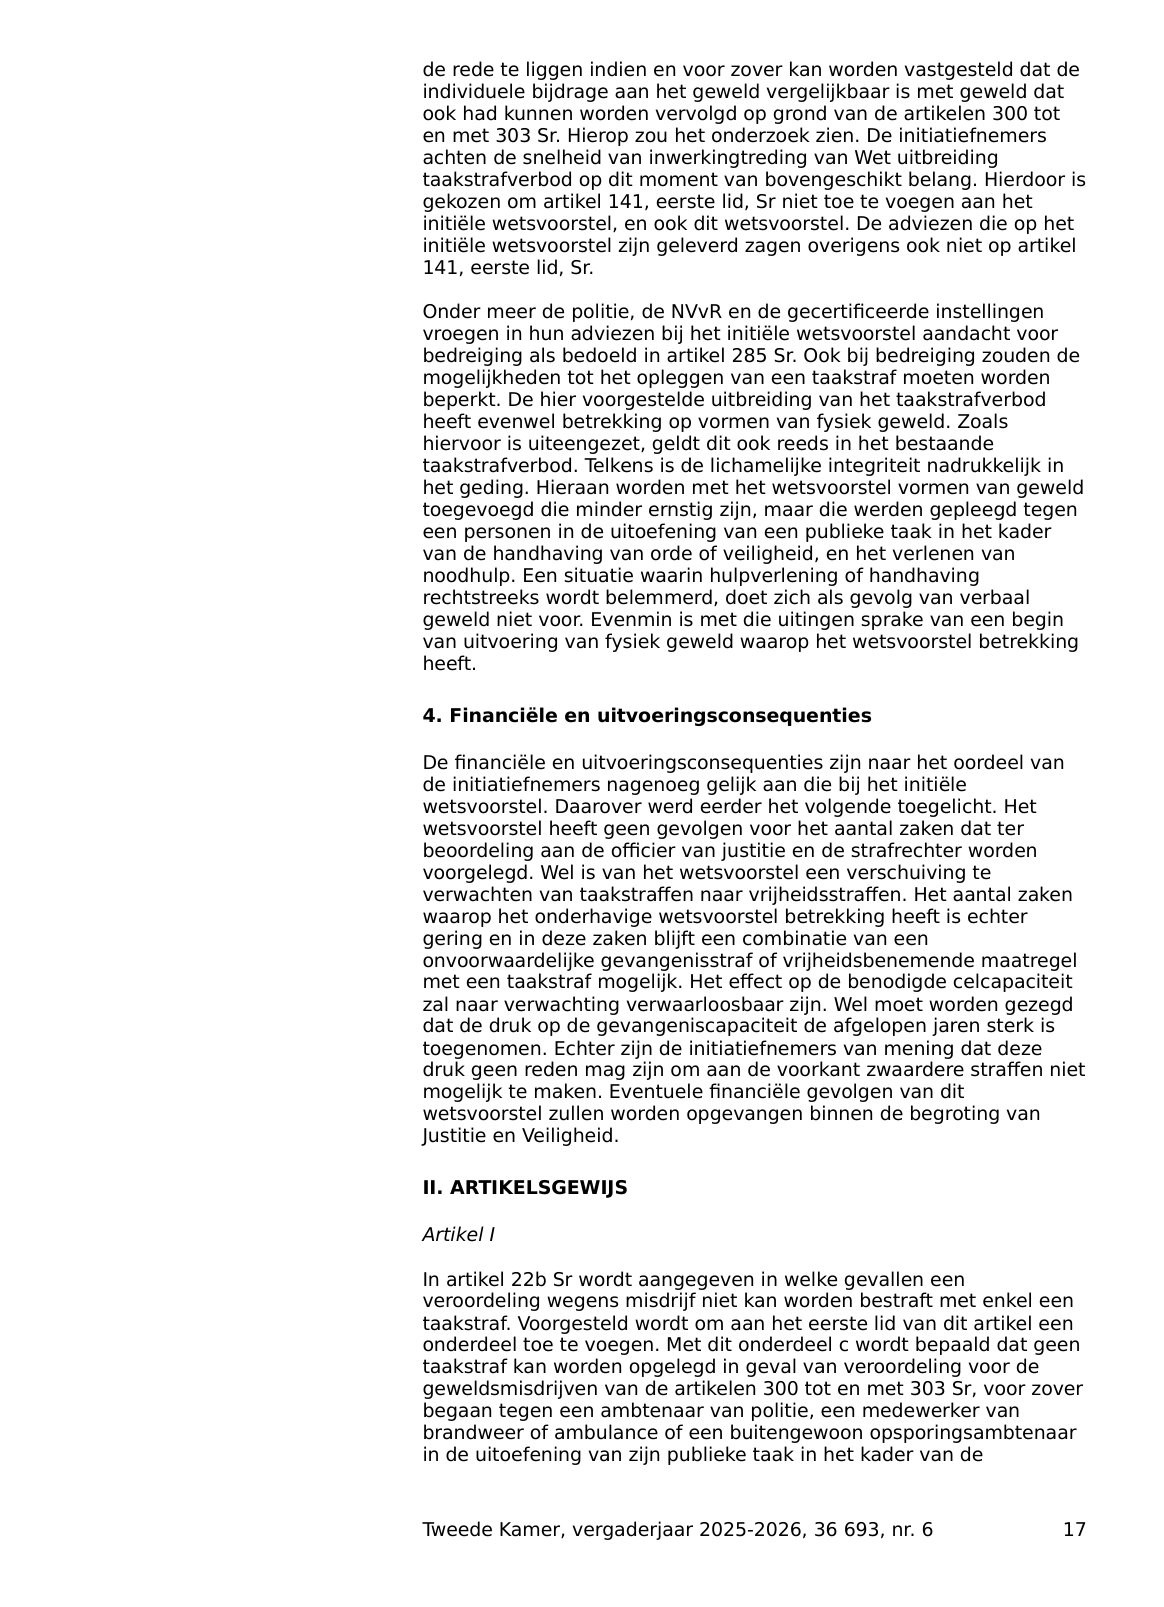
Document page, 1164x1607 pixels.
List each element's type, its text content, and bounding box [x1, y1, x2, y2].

text De financiële en uitvoeringsconsequenties zijn naar het oordeel van de initiatiefnemers nagenoeg gelijk aan die bij het initiële wetsvoorstel. Daarover werd eerder het volgende toegelicht. Het wetsvoorstel heeft geen gevolgen voor het aantal zaken dat ter beoordeling aan de officier van justitie en de strafrechter worden voorgelegd. Wel is van het wetsvoorstel een verschuiving te verwachten van taakstraffen naar vrijheidsstraffen. Het aantal zaken waarop het onderhavige wetsvoorstel betrekking heeft is echter gering en in deze zaken blijft een combinatie van een onvoorwaardelijke gevangenisstraf of vrijheidsbenemende maatregel met een taakstraf mogelijk. Het effect op de benodigde celcapaciteit zal naar verwachting verwaarloosbaar zijn. Wel moet worden gezegd dat de druk op de gevangeniscapaciteit de afgelopen jaren sterk is toegenomen. Echter zijn de initiatiefnemers van mening dat deze druk geen reden mag zijn om aan de voorkant zwaardere straffen niet mogelijk te maken. Eventuele financiële gevolgen van dit wetsvoorstel zullen worden opgevangen binnen de begroting van Justitie en Veiligheid. [422, 752, 1087, 1147]
subtitle 4. Financiële en uitvoeringsconsequenties [422, 705, 1087, 727]
subtitle Artikel I [422, 1224, 1087, 1246]
subtitle II. ARTIKELSGEWIJS [422, 1177, 1087, 1199]
text de rede te liggen indien en voor zover kan worden vastgesteld dat de individuele bijdrage aan het geweld vergelijkbaar is met geweld dat ook had kunnen worden vervolgd op grond van de artikelen 300 tot en met 303 Sr. Hierop zou het onderzoek zien. De initiatiefnemers achten de snelheid van inwerkingtreding van Wet uitbreiding taakstrafverbod op dit moment van bovengeschikt belang. Hierdoor is gekozen om artikel 141, eerste lid, Sr niet toe te voegen aan het initiële wetsvoorstel, en ook dit wetsvoorstel. De adviezen die op het initiële wetsvoorstel zijn geleverd zagen overigens ook niet op artikel 141, eerste lid, Sr. [422, 59, 1087, 279]
text In artikel 22b Sr wordt aangegeven in welke gevallen een veroordeling wegens misdrijf niet kan worden bestraft met enkel een taakstraf. Voorgesteld wordt om aan het eerste lid van dit artikel een onderdeel toe te voegen. Met dit onderdeel c wordt bepaald dat geen taakstraf kan worden opgelegd in geval van veroordeling voor de geweldsmisdrijven van de artikelen 300 tot en met 303 Sr, voor zover begaan tegen een ambtenaar van politie, een medewerker van brandweer of ambulance of een buitengewoon opsporingsambtenaar in de uitoefening van zijn publieke taak in het kader van de [422, 1268, 1087, 1466]
text Onder meer de politie, de NVvR en de gecertificeerde instellingen vroegen in hun adviezen bij het initiële wetsvoorstel aandacht voor bedreiging als bedoeld in artikel 285 Sr. Ook bij bedreiging zouden de mogelijkheden tot het opleggen van een taakstraf moeten worden beperkt. De hier voorgestelde uitbreiding van het taakstrafverbod heeft evenwel betrekking op vormen van fysiek geweld. Zoals hiervoor is uiteengezet, geldt dit ook reeds in het bestaande taakstrafverbod. Telkens is de lichamelijke integriteit nadrukkelijk in het geding. Hieraan worden met het wetsvoorstel vormen van geweld toegevoegd die minder ernstig zijn, maar die werden gepleegd tegen een personen in de uitoefening van een publieke taak in het kader van de handhaving van orde of veiligheid, en het verlenen van noodhulp. Een situatie waarin hulpverlening of handhaving rechtstreeks wordt belemmerd, doet zich als gevolg van verbaal geweld niet voor. Evenmin is met die uitingen sprake van een begin van uitvoering van fysiek geweld waarop het wetsvoorstel betrekking heeft. [422, 301, 1087, 675]
